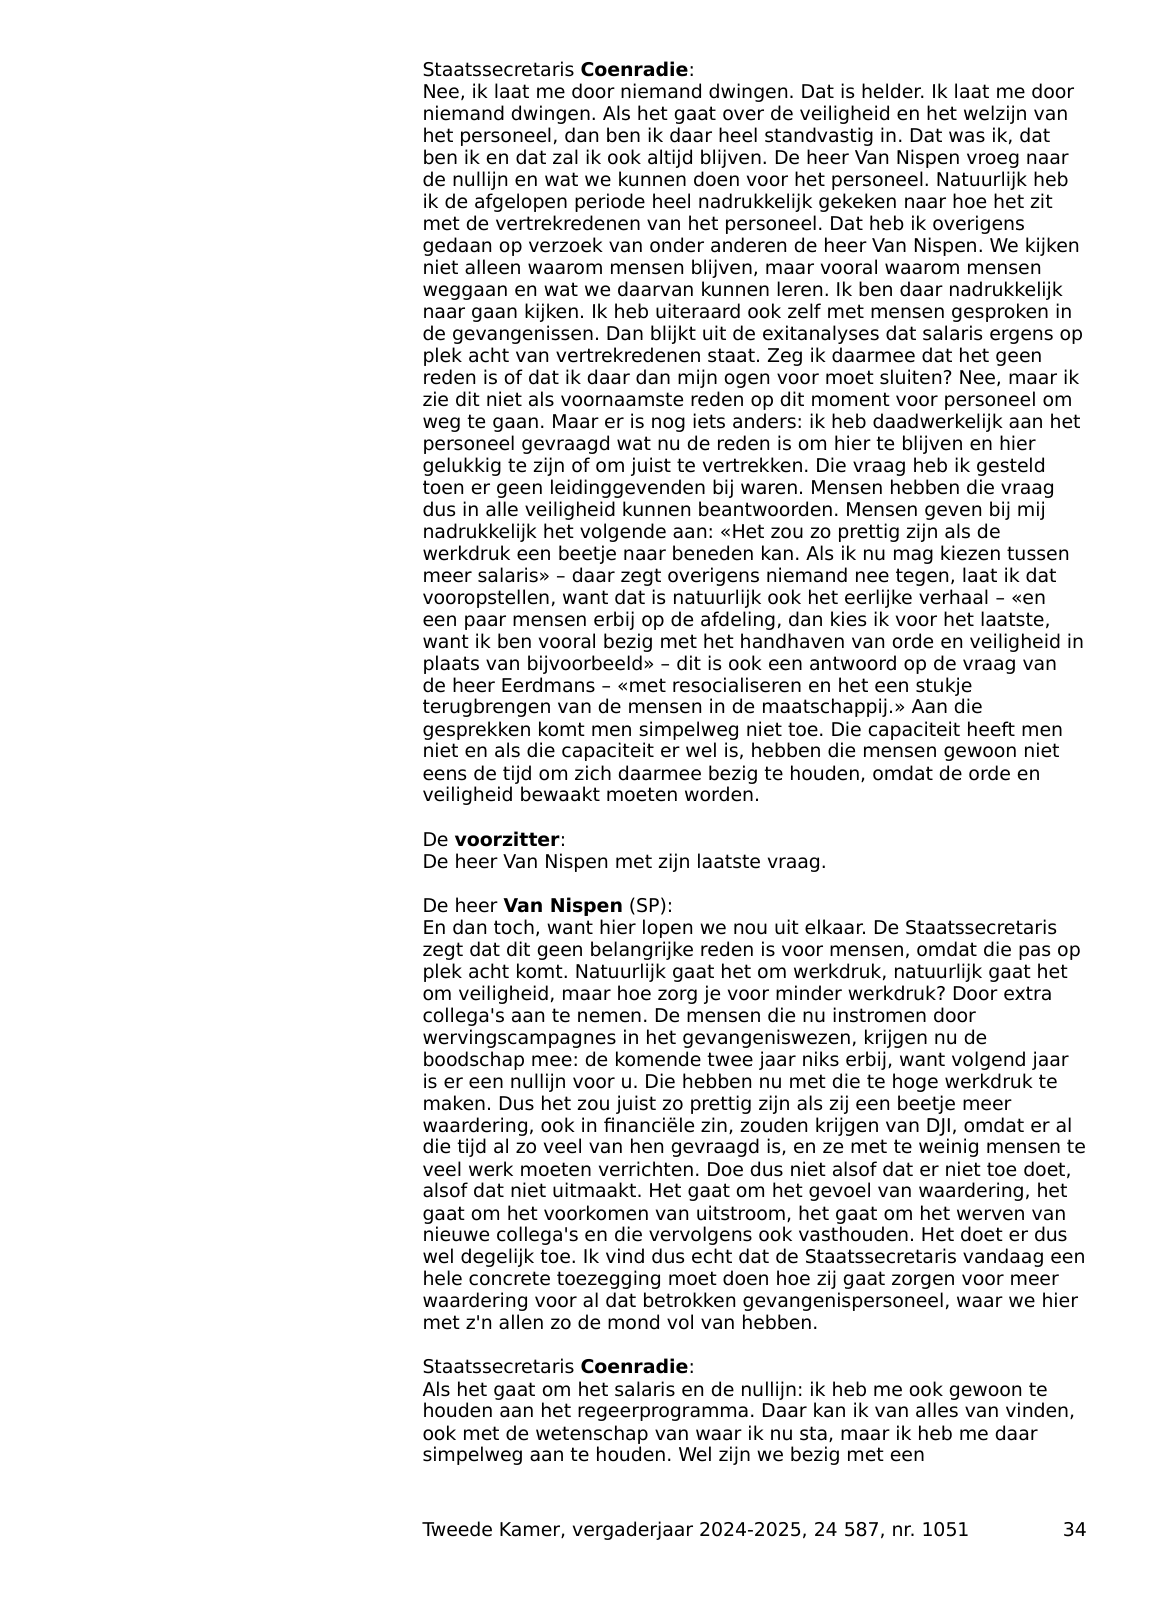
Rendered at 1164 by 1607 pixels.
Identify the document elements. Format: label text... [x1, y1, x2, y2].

text De heer Van Nispen met zijn laatste vraag. [422, 851, 1087, 872]
text Als het gaat om het salaris en de nullijn: ik heb me ook gewoon te houden aan het regeerprogramma. Daar kan ik van alles van vinden, ook met de wetenschap van waar ik nu sta, maar ik heb me daar simpelweg aan te houden. Wel zijn we bezig met een [422, 1378, 1087, 1466]
text Nee, ik laat me door niemand dwingen. Dat is helder. Ik laat me door niemand dwingen. Als het gaat over de veiligheid en het welzijn van het personeel, dan ben ik daar heel standvastig in. Dat was ik, dat ben ik en dat zal ik ook altijd blijven. De heer Van Nispen vroeg naar de nullijn en wat we kunnen doen voor het personeel. Natuurlijk heb ik de afgelopen periode heel nadrukkelijk gekeken naar hoe het zit met de vertrekredenen van het personeel. Dat heb ik overigens gedaan op verzoek van onder anderen de heer Van Nispen. We kijken niet alleen waarom mensen blijven, maar vooral waarom mensen weggaan en wat we daarvan kunnen leren. Ik ben daar nadrukkelijk naar gaan kijken. Ik heb uiteraard ook zelf met mensen gesproken in de gevangenissen. Dan blijkt uit de exitanalyses dat salaris ergens op plek acht van vertrekredenen staat. Zeg ik daarmee dat het geen reden is of dat ik daar dan mijn ogen voor moet sluiten? Nee, maar ik zie dit niet als voornaamste reden op dit moment voor personeel om weg te gaan. Maar er is nog iets anders: ik heb daadwerkelijk aan het personeel gevraagd wat nu de reden is om hier te blijven en hier gelukkig te zijn of om juist te vertrekken. Die vraag heb ik gesteld toen er geen leidinggevenden bij waren. Mensen hebben die vraag dus in alle veiligheid kunnen beantwoorden. Mensen geven bij mij nadrukkelijk het volgende aan: «Het zou zo prettig zijn als de werkdruk een beetje naar beneden kan. Als ik nu mag kiezen tussen meer salaris» – daar zegt overigens niemand nee tegen, laat ik dat vooropstellen, want dat is natuurlijk ook het eerlijke verhaal – «en een paar mensen erbij op de afdeling, dan kies ik voor het laatste, want ik ben vooral bezig met het handhaven van orde en veiligheid in plaats van bijvoorbeeld» – dit is ook een antwoord op de vraag van de heer Eerdmans – «met resocialiseren en het een stukje terugbrengen van de mensen in de maatschappij.» Aan die gesprekken komt men simpelweg niet toe. Die capaciteit heeft men niet en als die capaciteit er wel is, hebben die mensen gewoon niet eens de tijd om zich daarmee bezig te houden, omdat de orde en veiligheid bewaakt moeten worden. [422, 81, 1087, 806]
text Staatssecretaris Coenradie: [422, 59, 1087, 81]
text De voorzitter: [422, 828, 1087, 851]
text En dan toch, want hier lopen we nou uit elkaar. De Staatssecretaris zegt dat dit geen belangrijke reden is voor mensen, omdat die pas op plek acht komt. Natuurlijk gaat het om werkdruk, natuurlijk gaat het om veiligheid, maar hoe zorg je voor minder werkdruk? Door extra collega's aan te nemen. De mensen die nu instromen door wervingscampagnes in het gevangeniswezen, krijgen nu de boodschap mee: de komende twee jaar niks erbij, want volgend jaar is er een nullijn voor u. Die hebben nu met die te hoge werkdruk te maken. Dus het zou juist zo prettig zijn als zij een beetje meer waardering, ook in financiële zin, zouden krijgen van DJI, omdat er al die tijd al zo veel van hen gevraagd is, en ze met te weinig mensen te veel werk moeten verrichten. Doe dus niet alsof dat er niet toe doet, alsof dat niet uitmaakt. Het gaat om het gevoel van waardering, het gaat om het voorkomen van uitstroom, het gaat om het werven van nieuwe collega's en die vervolgens ook vasthouden. Het doet er dus wel degelijk toe. Ik vind dus echt dat de Staatssecretaris vandaag een hele concrete toezegging moet doen hoe zij gaat zorgen voor meer waardering voor al dat betrokken gevangenispersoneel, waar we hier met z'n allen zo de mond vol van hebben. [422, 917, 1087, 1334]
text Staatssecretaris Coenradie: [422, 1356, 1087, 1378]
text De heer Van Nispen (SP): [422, 895, 1087, 917]
